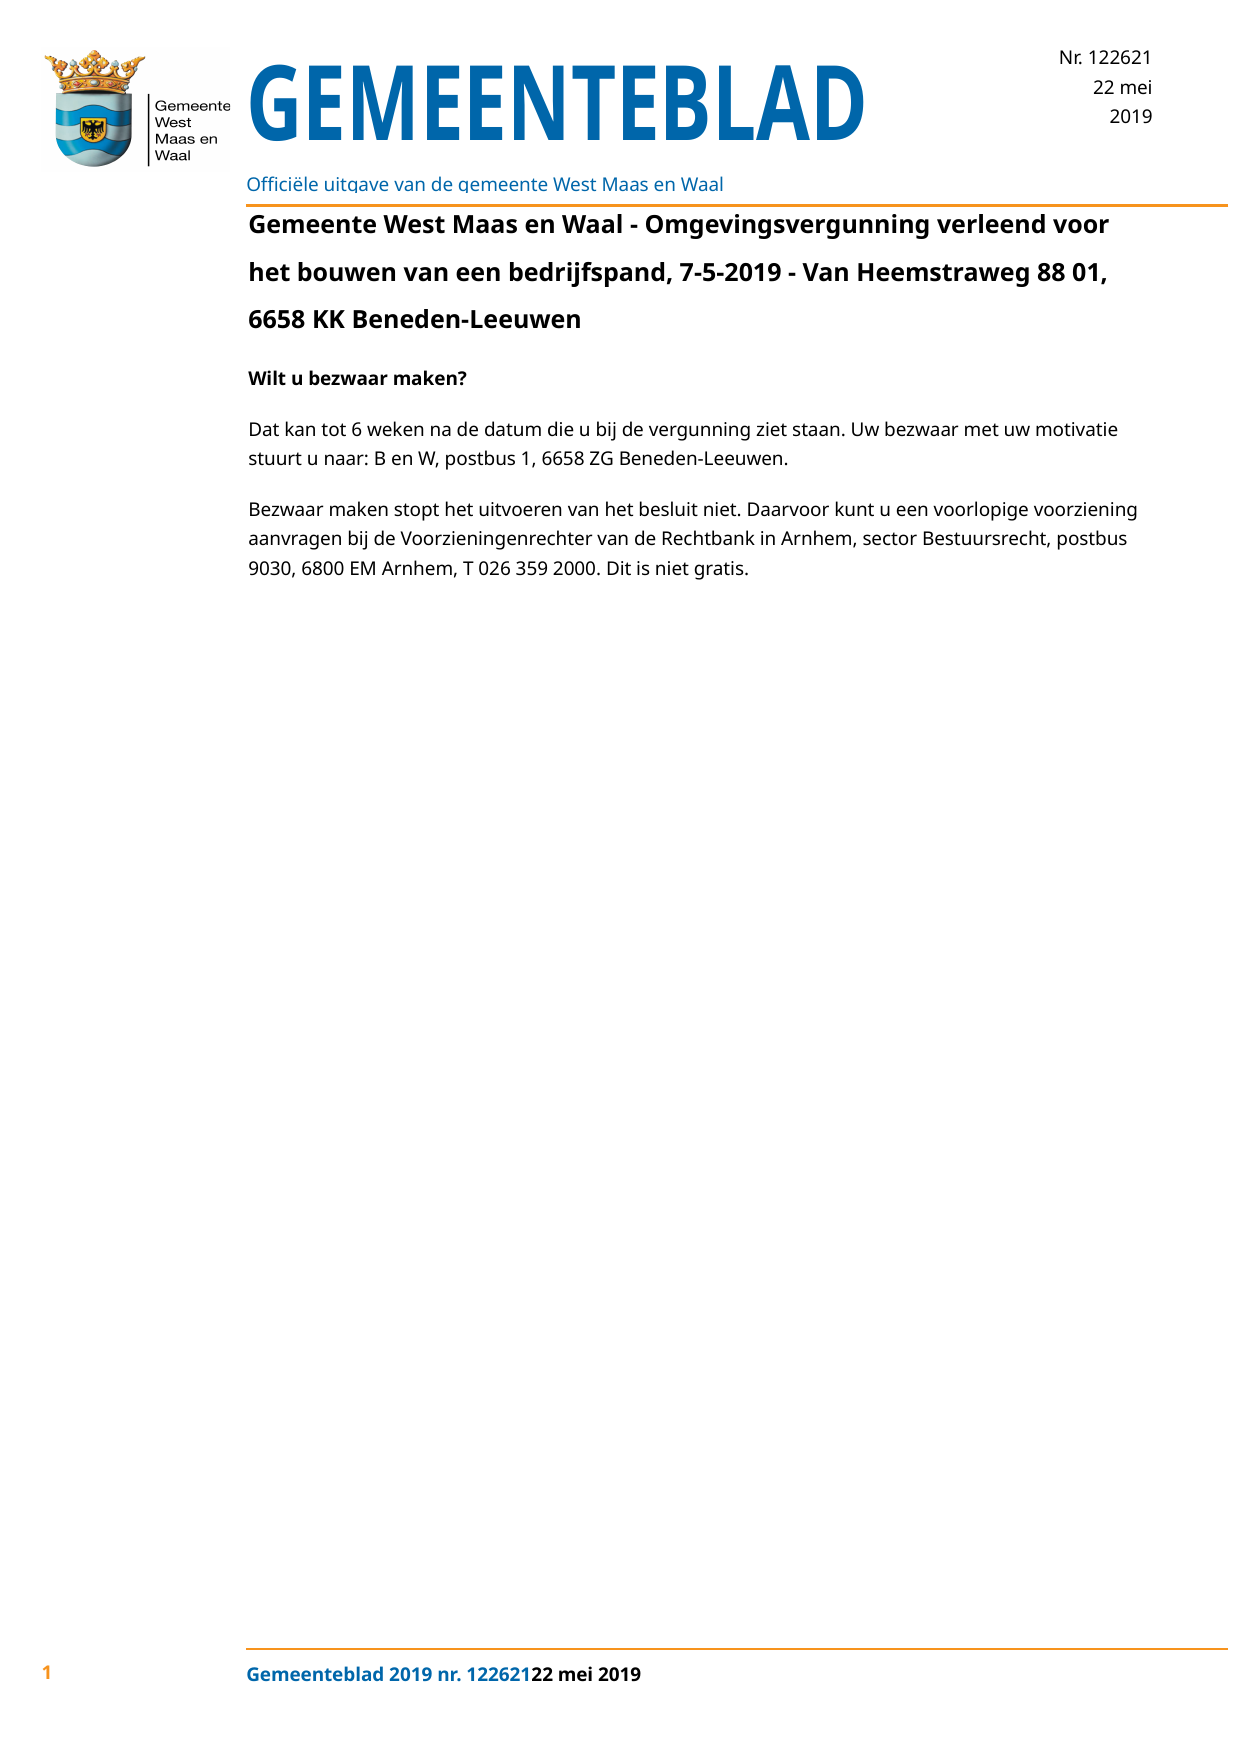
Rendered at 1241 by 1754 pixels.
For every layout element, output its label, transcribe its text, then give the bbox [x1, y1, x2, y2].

text Wilt u bezwaar maken? [248, 366, 1152, 391]
text Dat kan tot 6 weken na de datum die u bij de vergunning ziet staan. Uw bezwaar met uw motivatie stuurt u naar: B en W, postbus 1, 6658 ZG Beneden-Leeuwen. [248, 416, 1152, 471]
text Gemeente West Maas en Waal - Omgevingsvergunning verleend voor het bouwen van een bedrijfspand, 7-5-2019 - Van Heemstraweg 88 01, 6658 KK Beneden-Leeuwen [248, 207, 1152, 336]
text Bezwaar maken stopt het uitvoeren van het besluit niet. Daarvoor kunt u een voorlopige voorziening aanvragen bij de Voorzieningenrechter van de Rechtbank in Arnhem, sector Bestuursrecht, postbus 9030, 6800 EM Arnhem, T 026 359 2000. Dit is niet gratis. [248, 496, 1152, 581]
picture [41, 47, 231, 172]
